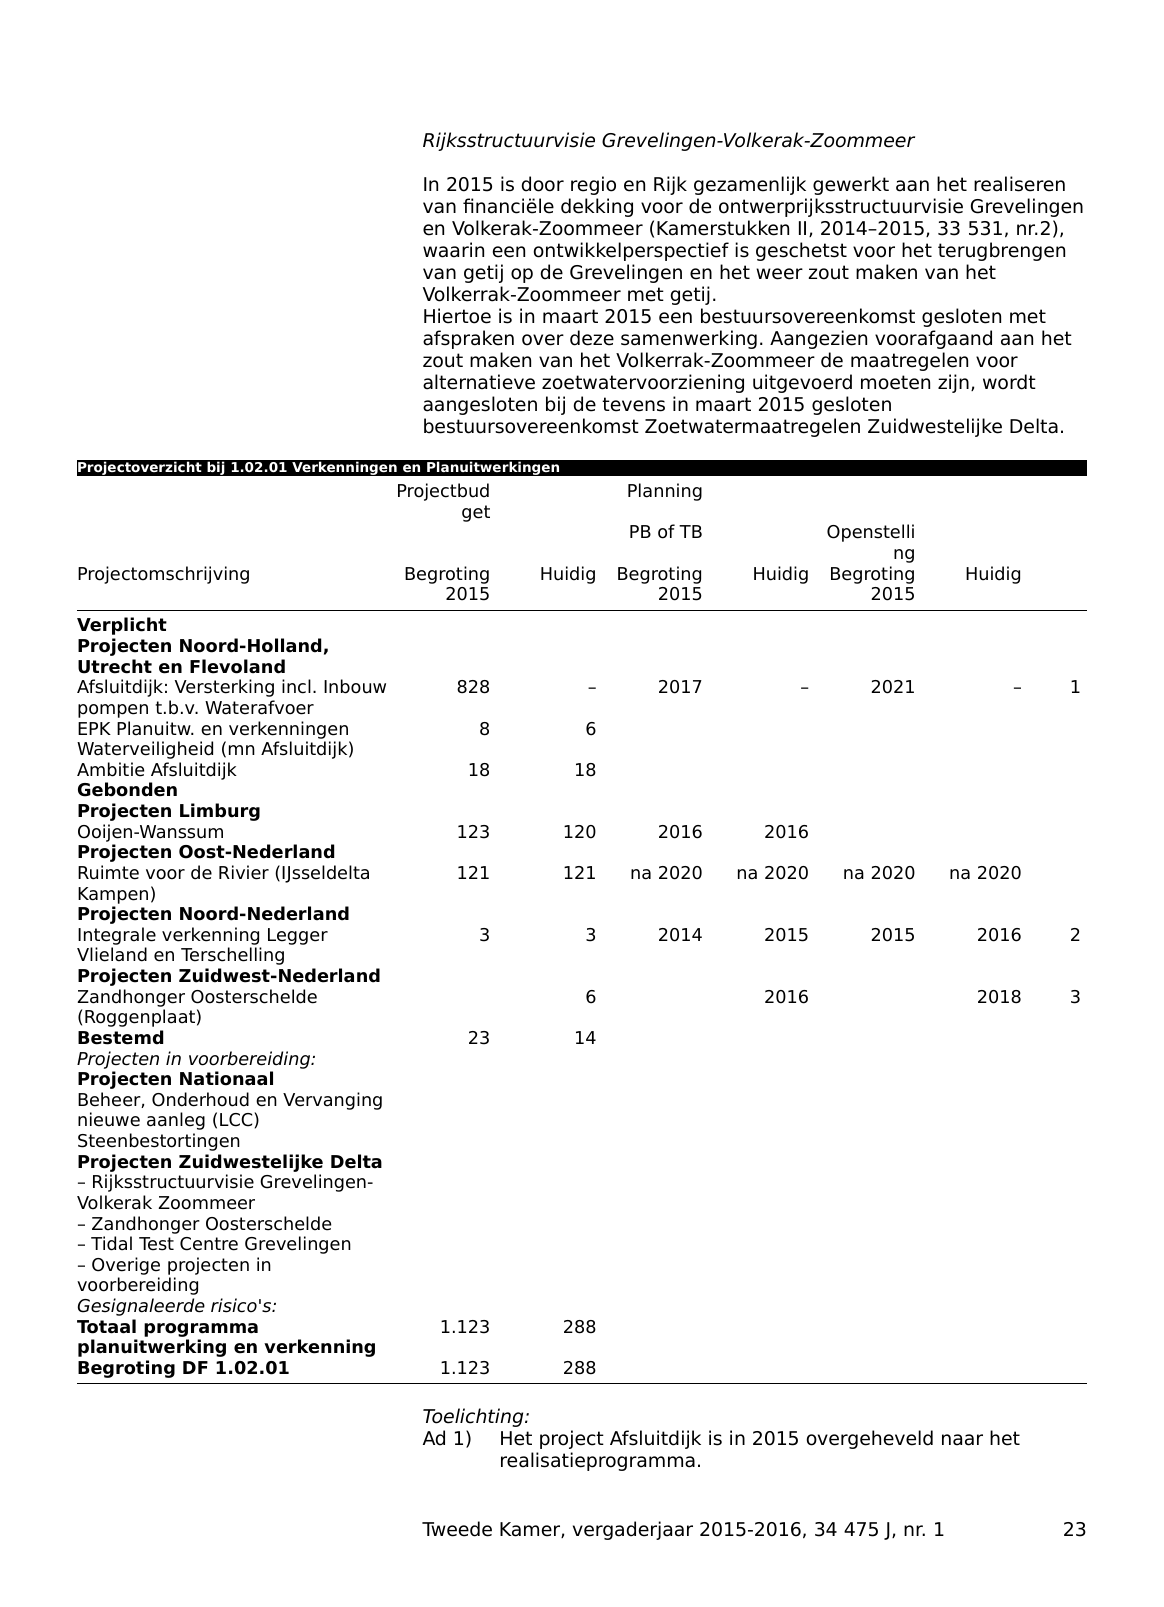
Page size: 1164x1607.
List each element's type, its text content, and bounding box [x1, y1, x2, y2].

table_cell Projecten Limburg [77, 801, 390, 822]
table_cell 2016 [921, 925, 1027, 966]
table_cell [815, 1152, 921, 1172]
table_cell 2016 [709, 987, 815, 1028]
table_cell Begroting 2015 [815, 564, 921, 609]
table_cell [921, 1090, 1027, 1131]
table_cell 18 [390, 760, 496, 780]
table_cell [390, 636, 496, 677]
table_cell [709, 636, 815, 677]
table_cell [602, 1069, 709, 1090]
table_cell [815, 801, 921, 822]
table_cell [496, 1069, 602, 1090]
table_cell Huidig [496, 564, 602, 609]
table_cell 123 [390, 822, 496, 842]
table_cell 2017 [602, 677, 709, 718]
table_cell [1028, 842, 1087, 863]
table_cell [815, 760, 921, 780]
table_cell Ruimte voor de Rivier (IJsseldelta Kampen) [77, 863, 390, 904]
table_cell [496, 611, 602, 636]
table_cell [1028, 822, 1087, 842]
table_cell 1.123 [390, 1358, 496, 1383]
table_cell [921, 1214, 1027, 1234]
table_cell EPK Planuitw. en verkenningen Waterveiligheid (mn Afsluitdijk) [77, 719, 390, 760]
table_cell Integrale verkenning Legger Vlieland en Terschelling [77, 925, 390, 966]
table_cell [390, 780, 496, 801]
table_cell Projecten Noord-Nederland [77, 904, 390, 925]
table_cell [815, 1255, 921, 1296]
table_cell [709, 719, 815, 760]
table_cell 2 [1028, 925, 1087, 966]
table_cell [496, 904, 602, 925]
table_cell 2015 [815, 925, 921, 966]
table_cell [709, 1255, 815, 1296]
table_cell [921, 801, 1027, 822]
table_cell na 2020 [602, 863, 709, 904]
table_cell [921, 1255, 1027, 1296]
table_cell [815, 1358, 921, 1383]
table_cell [602, 1152, 709, 1172]
table_cell 3 [496, 925, 602, 966]
table_cell [496, 966, 602, 987]
table_cell Beheer, Onderhoud en Vervanging nieuwe aanleg (LCC) [77, 1090, 390, 1131]
table_cell [390, 1296, 496, 1317]
table_cell [709, 1358, 815, 1383]
table_cell [1028, 1317, 1087, 1358]
table_cell [709, 842, 815, 863]
table_cell [921, 780, 1027, 801]
table_cell [602, 1049, 709, 1069]
table_cell [921, 1358, 1027, 1383]
table_cell [390, 1214, 496, 1234]
table_cell [602, 780, 709, 801]
table_cell [602, 1317, 709, 1358]
table_cell [921, 719, 1027, 760]
table_cell [709, 523, 815, 564]
table_cell [815, 1090, 921, 1131]
table_cell [709, 1296, 815, 1317]
table_cell 6 [496, 987, 602, 1028]
table_cell [602, 611, 709, 636]
table_cell Afsluitdijk: Versterking incl. Inbouw pompen t.b.v. Waterafvoer [77, 677, 390, 718]
table_cell [709, 1028, 815, 1048]
table_cell – Tidal Test Centre Grevelingen [77, 1234, 390, 1255]
table_cell [602, 1028, 709, 1048]
table_cell [390, 611, 496, 636]
table_cell [815, 904, 921, 925]
table_cell Ambitie Afsluitdijk [77, 760, 390, 780]
table_cell [709, 1214, 815, 1234]
table_cell [815, 1234, 921, 1255]
table_cell [390, 842, 496, 863]
table_cell [1028, 719, 1087, 760]
table_cell [709, 1152, 815, 1172]
table_cell – [921, 677, 1027, 718]
table_cell na 2020 [921, 863, 1027, 904]
table_cell [1028, 966, 1087, 987]
table_cell Projecten Zuidwest-Nederland [77, 966, 390, 987]
table_cell 6 [496, 719, 602, 760]
table_cell [921, 1028, 1027, 1048]
table_cell Ooijen-Wanssum [77, 822, 390, 842]
table_cell 120 [496, 822, 602, 842]
table_cell 2018 [921, 987, 1027, 1028]
table_cell [1028, 523, 1087, 564]
table_cell [709, 1090, 815, 1131]
table_cell [602, 1255, 709, 1296]
table_cell [1028, 611, 1087, 636]
table_cell [390, 801, 496, 822]
table_cell [709, 904, 815, 925]
table_cell [1028, 1069, 1087, 1090]
table_cell 1.123 [390, 1317, 496, 1358]
table_cell [1028, 1234, 1087, 1255]
table_cell [815, 1296, 921, 1317]
table_cell 1 [1028, 677, 1087, 718]
table_cell [815, 842, 921, 863]
table_cell – Rijksstructuurvisie Grevelingen-Volkerak Zoommeer [77, 1172, 390, 1213]
table_cell [390, 966, 496, 987]
table_cell [496, 801, 602, 822]
table_cell [602, 1131, 709, 1152]
table_cell [390, 1131, 496, 1152]
table_cell 2015 [709, 925, 815, 966]
table_cell [496, 476, 602, 522]
table_cell Bestemd [77, 1028, 390, 1048]
table_cell Begroting 2015 [390, 564, 496, 609]
table_cell [1028, 780, 1087, 801]
table_cell [390, 1234, 496, 1255]
table_cell [815, 966, 921, 987]
table_cell [921, 476, 1027, 522]
table_cell Begroting DF 1.02.01 [77, 1358, 390, 1383]
table_cell [390, 1049, 496, 1069]
table_cell Projecten Oost-Nederland [77, 842, 390, 863]
table_cell [602, 842, 709, 863]
table_cell 288 [496, 1317, 602, 1358]
table_cell [602, 1172, 709, 1213]
table_cell [1028, 1090, 1087, 1131]
table_cell Zandhonger Oosterschelde (Roggenplaat) [77, 987, 390, 1028]
table_cell 14 [496, 1028, 602, 1048]
table_cell [709, 966, 815, 987]
table_cell 828 [390, 677, 496, 718]
table_cell [815, 1028, 921, 1048]
table_cell Gebonden [77, 780, 390, 801]
subtitle Toelichting: [422, 1406, 1087, 1428]
table_cell [709, 780, 815, 801]
table_cell [1028, 1358, 1087, 1383]
table_cell [77, 523, 390, 564]
table_cell Projecten Zuidwestelijke Delta [77, 1152, 390, 1172]
table_cell Steenbestortingen [77, 1131, 390, 1152]
table_cell [1028, 904, 1087, 925]
table_cell Projecten Nationaal [77, 1069, 390, 1090]
table_cell [1028, 801, 1087, 822]
table_cell [1028, 1296, 1087, 1317]
table_cell [815, 476, 921, 522]
table_cell [602, 1358, 709, 1383]
table_cell [709, 611, 815, 636]
table_cell [496, 780, 602, 801]
table_cell [496, 523, 602, 564]
table_cell [390, 904, 496, 925]
table_cell 121 [496, 863, 602, 904]
table_cell [496, 842, 602, 863]
table_cell Projecten in voorbereiding: [77, 1049, 390, 1069]
table_cell [602, 636, 709, 677]
table_cell na 2020 [815, 863, 921, 904]
table_cell [496, 1214, 602, 1234]
table_cell [815, 822, 921, 842]
table_cell Begroting 2015 [602, 564, 709, 609]
table_cell [709, 476, 815, 522]
table_cell [921, 1296, 1027, 1317]
table_cell [921, 1317, 1027, 1358]
table_cell [921, 1049, 1027, 1069]
table_cell [496, 1296, 602, 1317]
table_cell Totaal programma planuitwerking en verkenning [77, 1317, 390, 1358]
table_cell [1028, 1172, 1087, 1213]
table_cell [709, 1049, 815, 1069]
table_cell [815, 1131, 921, 1152]
table_cell [921, 636, 1027, 677]
table_cell Planning [602, 476, 709, 522]
table_cell Huidig [709, 564, 815, 609]
table_cell [709, 801, 815, 822]
table_cell Projectomschrijving [77, 564, 390, 609]
table_cell [1028, 1049, 1087, 1069]
table_cell [602, 1234, 709, 1255]
table_cell [602, 1090, 709, 1131]
table_cell [709, 1131, 815, 1152]
table_cell 2014 [602, 925, 709, 966]
subtitle Rijksstructuurvisie Grevelingen-Volkerak-Zoommeer [422, 130, 1087, 152]
table_cell [921, 611, 1027, 636]
table_cell 2016 [602, 822, 709, 842]
table_cell [496, 636, 602, 677]
table_cell [921, 1172, 1027, 1213]
table_cell Openstelling [815, 523, 921, 564]
table_cell PB of TB [602, 523, 709, 564]
table_cell [602, 719, 709, 760]
table_cell [1028, 636, 1087, 677]
table_cell 3 [1028, 987, 1087, 1028]
table_cell Gesignaleerde risico's: [77, 1296, 390, 1317]
table_cell [496, 1152, 602, 1172]
table_cell [496, 1172, 602, 1213]
table_cell [390, 1090, 496, 1131]
table_cell [815, 636, 921, 677]
table_cell – Overige projecten in voorbereiding [77, 1255, 390, 1296]
table_cell [815, 1214, 921, 1234]
table_cell [709, 1069, 815, 1090]
table_cell [815, 719, 921, 760]
table_cell [602, 904, 709, 925]
table_cell [709, 1317, 815, 1358]
table_cell [921, 1152, 1027, 1172]
table_cell Projectbudget [390, 476, 496, 522]
table_cell [1028, 1131, 1087, 1152]
table_cell [496, 1234, 602, 1255]
table_cell [602, 987, 709, 1028]
table_cell [77, 476, 390, 522]
table_cell [602, 1214, 709, 1234]
table_cell [602, 760, 709, 780]
table_cell Huidig [921, 564, 1027, 609]
table_cell [496, 1131, 602, 1152]
table_cell [709, 1234, 815, 1255]
table_cell [921, 523, 1027, 564]
table_cell 8 [390, 719, 496, 760]
text Ad 1) Het project Afsluitdijk is in 2015 overgeheveld naar het realisatieprogramma. [422, 1428, 1087, 1472]
table_cell 18 [496, 760, 602, 780]
table_cell 23 [390, 1028, 496, 1048]
table_cell [390, 1152, 496, 1172]
table_cell – Zandhonger Oosterschelde [77, 1214, 390, 1234]
table_cell [921, 1069, 1027, 1090]
table_cell – [709, 677, 815, 718]
table_cell [390, 523, 496, 564]
table_cell [1028, 760, 1087, 780]
table_cell 121 [390, 863, 496, 904]
table_cell [1028, 1152, 1087, 1172]
table_cell [602, 966, 709, 987]
table_cell [496, 1090, 602, 1131]
table_cell 288 [496, 1358, 602, 1383]
table_cell Verplicht [77, 611, 390, 636]
text Hiertoe is in maart 2015 een bestuursovereenkomst gesloten met afspraken over deze samenwerking. Aangezien voorafgaand aan het zout maken van het Volkerrak-Zoommeer de maatregelen voor alternatieve zoetwatervoorziening uitgevoerd moeten zijn, wordt aangesloten bij de tevens in maart 2015 gesloten bestuursovereenkomst Zoetwatermaatregelen Zuidwestelijke Delta. [422, 306, 1087, 438]
table_cell [815, 987, 921, 1028]
table_cell [1028, 564, 1087, 609]
table_cell [815, 1172, 921, 1213]
table_cell [390, 987, 496, 1028]
table_cell – [496, 677, 602, 718]
table_cell [1028, 1255, 1087, 1296]
table_cell [1028, 476, 1087, 522]
table_cell [921, 904, 1027, 925]
table_cell [815, 611, 921, 636]
text In 2015 is door regio en Rijk gezamenlijk gewerkt aan het realiseren van financiële dekking voor de ontwerprijksstructuurvisie Grevelingen en Volkerak-Zoommeer (Kamerstukken II, 2014–2015, 33 531, nr.2), waarin een ontwikkelperspectief is geschetst voor het terugbrengen van getij op de Grevelingen en het weer zout maken van het Volkerrak-Zoommeer met getij. [422, 174, 1087, 306]
table_cell [390, 1172, 496, 1213]
table_cell [921, 760, 1027, 780]
table_cell [921, 966, 1027, 987]
table_cell [921, 822, 1027, 842]
table_cell [390, 1255, 496, 1296]
table_cell [496, 1255, 602, 1296]
table_cell [602, 1296, 709, 1317]
table_cell [1028, 863, 1087, 904]
table_cell [815, 1317, 921, 1358]
table_cell 3 [390, 925, 496, 966]
table_cell [390, 1069, 496, 1090]
table_cell [496, 1049, 602, 1069]
table_cell 2016 [709, 822, 815, 842]
table_cell [815, 1069, 921, 1090]
table_cell [921, 842, 1027, 863]
table_cell [709, 1172, 815, 1213]
table_cell na 2020 [709, 863, 815, 904]
table_cell [709, 760, 815, 780]
table_cell Projecten Noord-Holland, Utrecht en Flevoland [77, 636, 390, 677]
table_cell [815, 780, 921, 801]
table_cell [815, 1049, 921, 1069]
table_cell 2021 [815, 677, 921, 718]
table_cell [602, 801, 709, 822]
table_cell [1028, 1028, 1087, 1048]
table_cell [921, 1131, 1027, 1152]
table_header Projectoverzicht bij 1.02.01 Verkenningen en Planuitwerkingen [77, 460, 1087, 475]
table_cell [1028, 1214, 1087, 1234]
table_cell [921, 1234, 1027, 1255]
